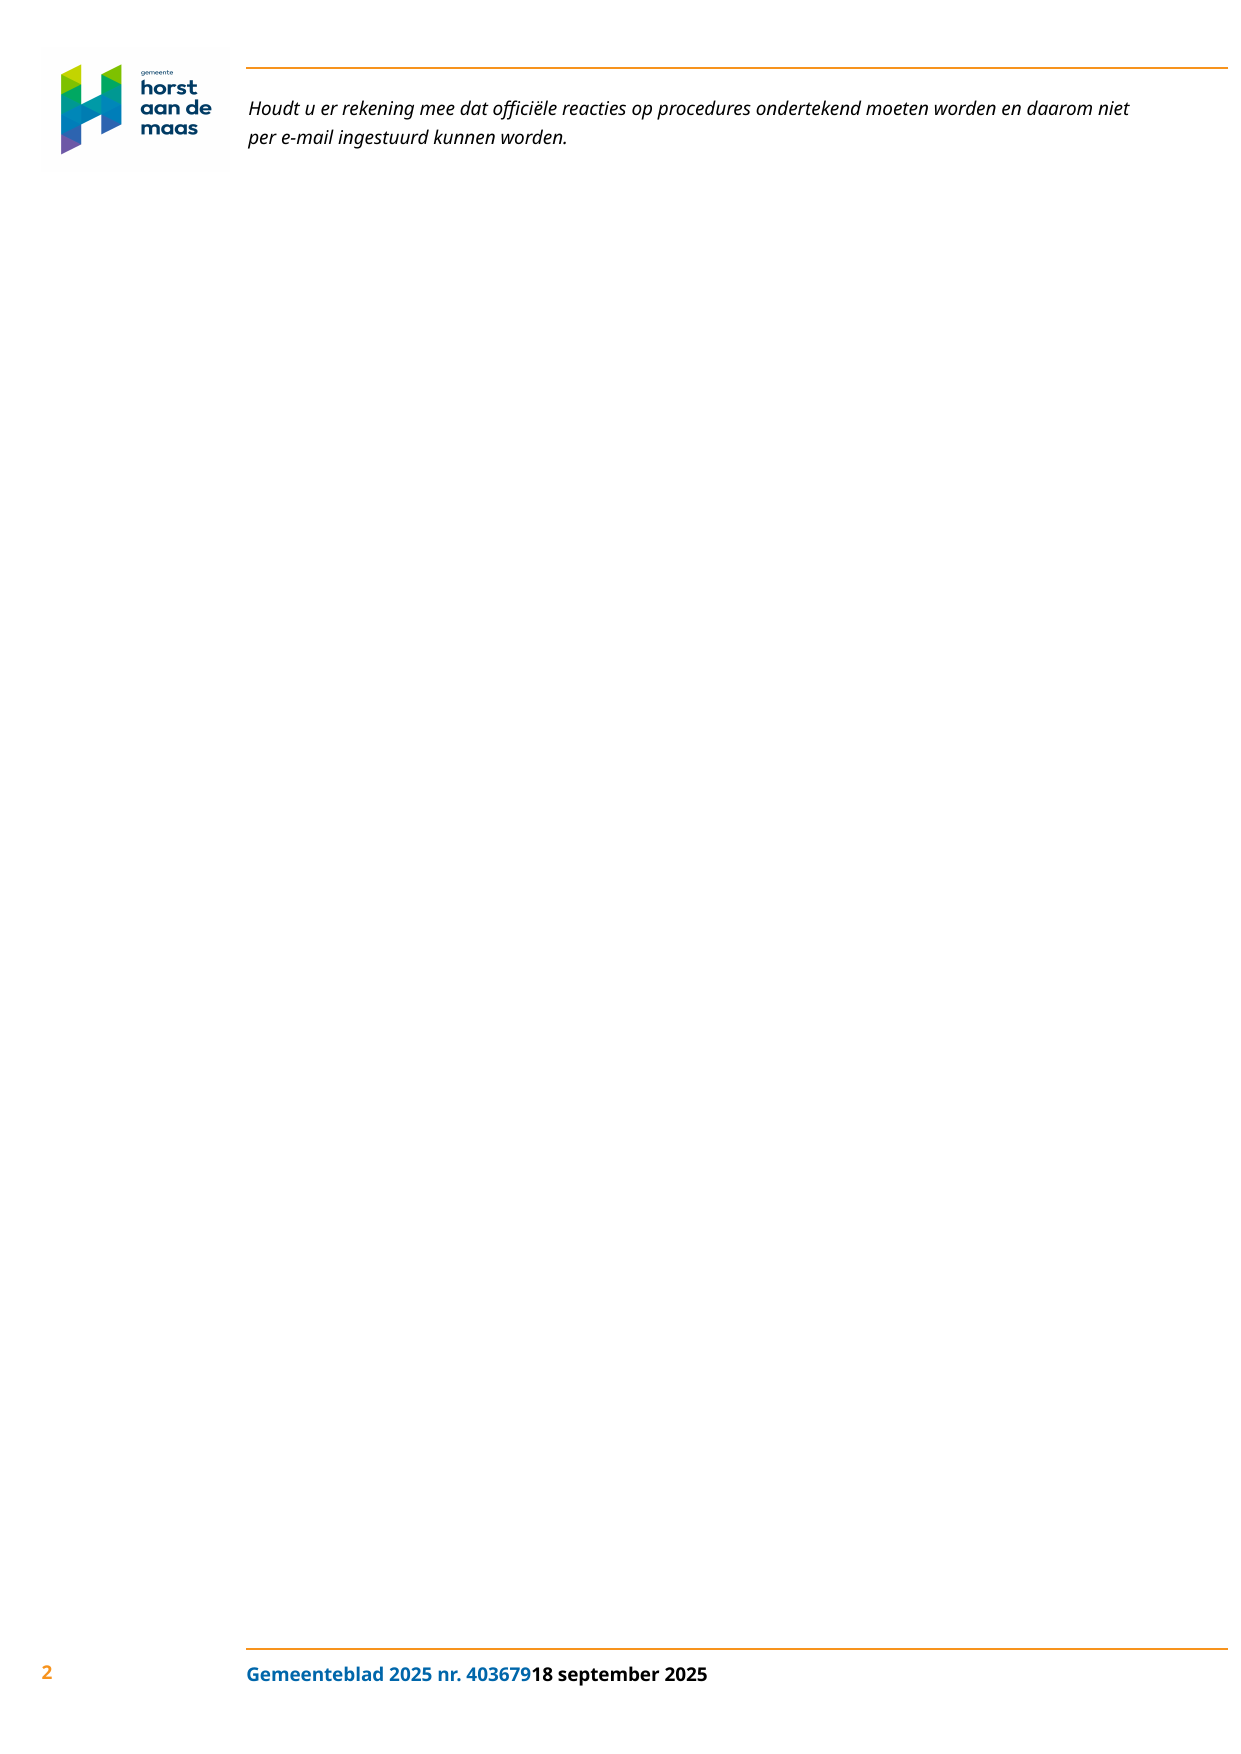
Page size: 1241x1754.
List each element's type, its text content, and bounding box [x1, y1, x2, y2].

picture [41, 47, 231, 172]
text Houdt u er rekening mee dat officiële reacties op procedures ondertekend moeten worden en daarom niet per e-mail ingestuurd kunnen worden. [248, 95, 1152, 150]
